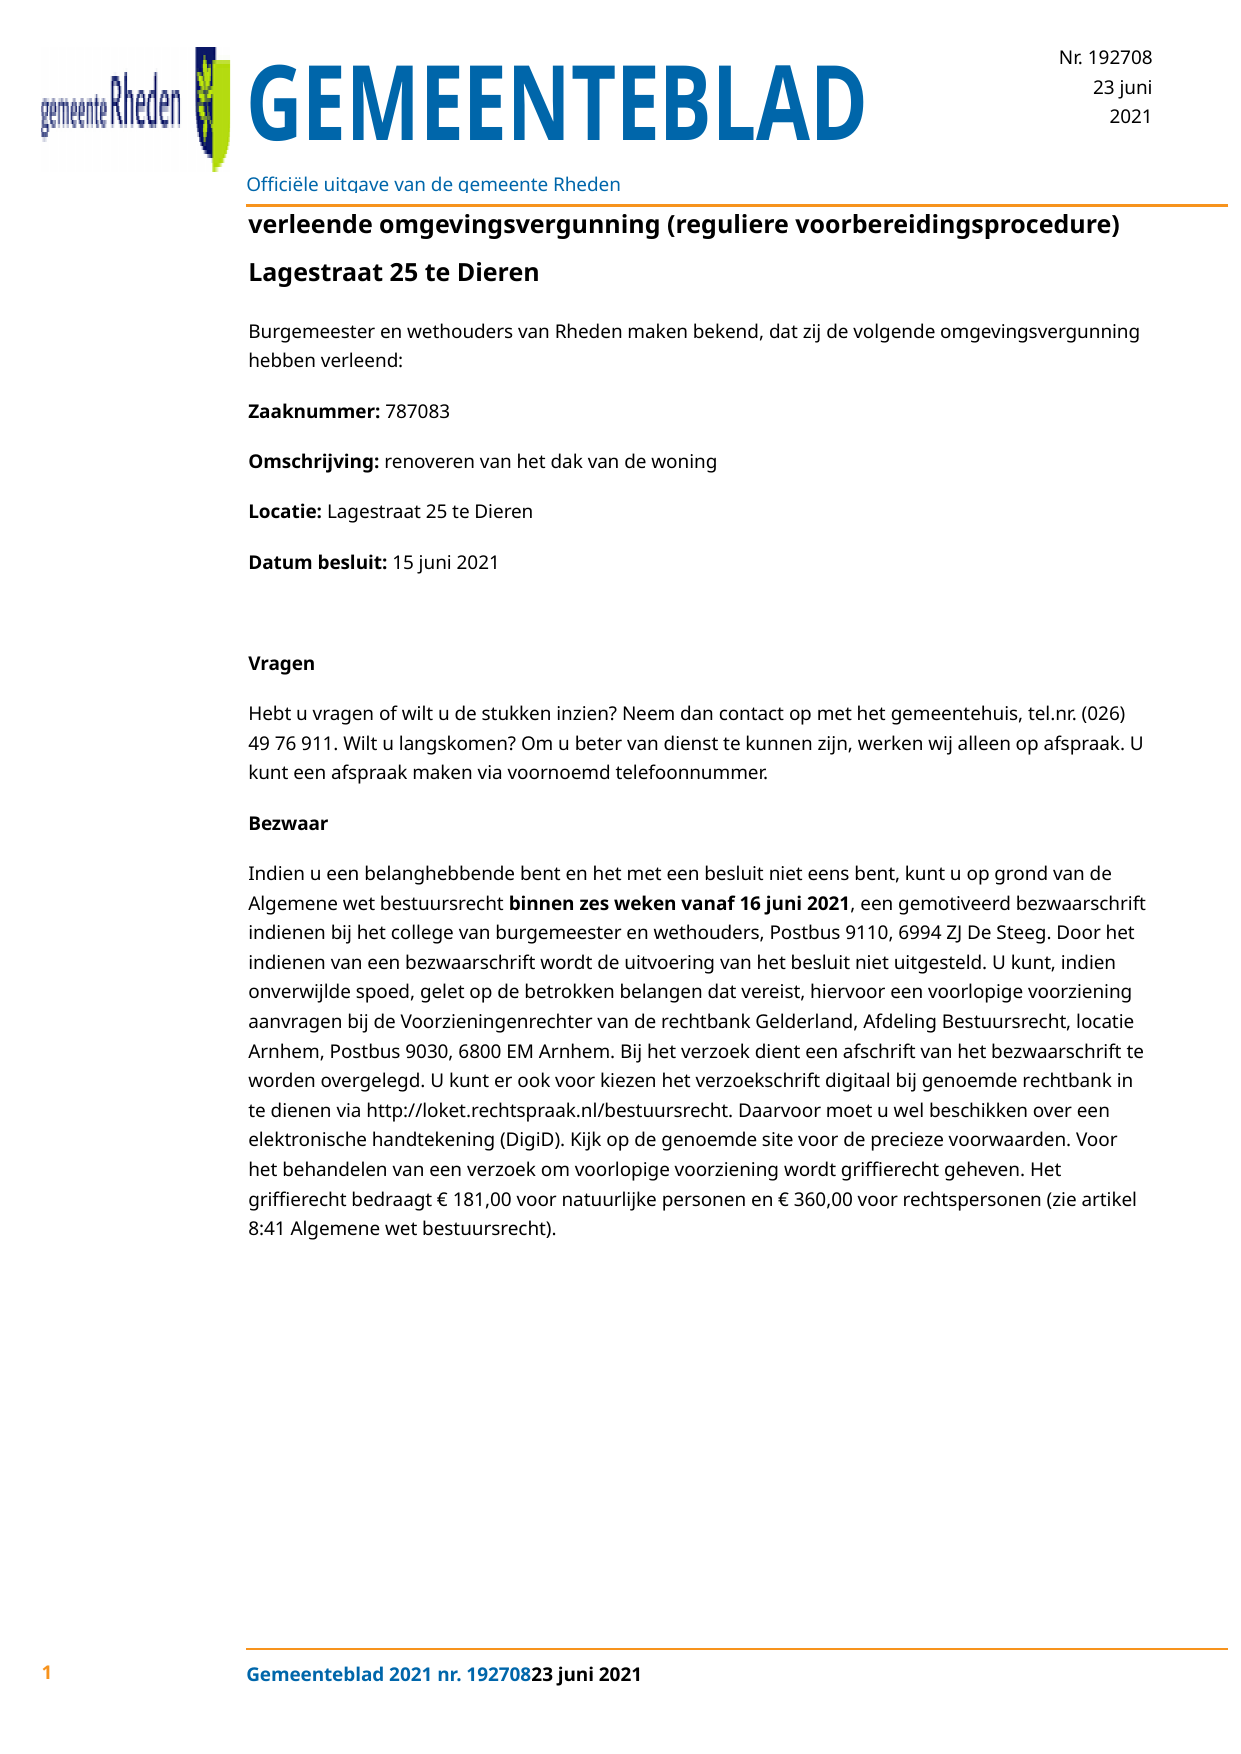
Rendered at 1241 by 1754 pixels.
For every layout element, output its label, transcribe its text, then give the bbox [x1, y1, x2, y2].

text Vragen [248, 650, 1152, 676]
text Hebt u vragen of wilt u de stukken inzien? Neem dan contact op met het gemeentehuis, tel.nr. (026) 49 76 911. Wilt u langskomen? Om u beter van dienst te kunnen zijn, werken wij alleen op afspraak. U kunt een afspraak maken via voornoemd telefoonnummer. [248, 700, 1152, 785]
picture [41, 47, 231, 172]
text Bezwaar [248, 810, 1152, 836]
text Locatie: Lagestraat 25 te Dieren [248, 499, 1152, 524]
text verleende omgevingsvergunning (reguliere voorbereidingsprocedure) Lagestraat 25 te Dieren [248, 207, 1152, 288]
text Datum besluit: 15 juni 2021 [248, 549, 1152, 575]
text Omschrijving: renoveren van het dak van de woning [248, 448, 1152, 474]
text Burgemeester en wethouders van Rheden maken bekend, dat zij de volgende omgevingsvergunning hebben verleend: [248, 318, 1152, 373]
text Indien u een belanghebbende bent en het met een besluit niet eens bent, kunt u op grond van de Algemene wet bestuursrecht binnen zes weken vanaf 16 juni 2021, een gemotiveerd bezwaarschrift indienen bij het college van burgemeester en wethouders, Postbus 9110, 6994 ZJ De Steeg. Door het indienen van een bezwaarschrift wordt de uitvoering van het besluit niet uitgesteld. U kunt, indien onverwijlde spoed, gelet op de betrokken belangen dat vereist, hiervoor een voorlopige voorziening aanvragen bij de Voorzieningenrechter van de rechtbank Gelderland, Afdeling Bestuursrecht, locatie Arnhem, Postbus 9030, 6800 EM Arnhem. Bij het verzoek dient een afschrift van het bezwaarschrift te worden overgelegd. U kunt er ook voor kiezen het verzoekschrift digitaal bij genoemde rechtbank in te dienen via http://loket.rechtspraak.nl/bestuursrecht. Daarvoor moet u wel beschikken over een elektronische handtekening (DigiD). Kijk op de genoemde site voor de precieze voorwaarden. Voor het behandelen van een verzoek om voorlopige voorziening wordt griffierecht geheven. Het griffierecht bedraagt € 181,00 voor natuurlijke personen en € 360,00 voor rechtspersonen (zie artikel 8:41 Algemene wet bestuursrecht). [248, 860, 1152, 1241]
text Zaaknummer: 787083 [248, 398, 1152, 424]
